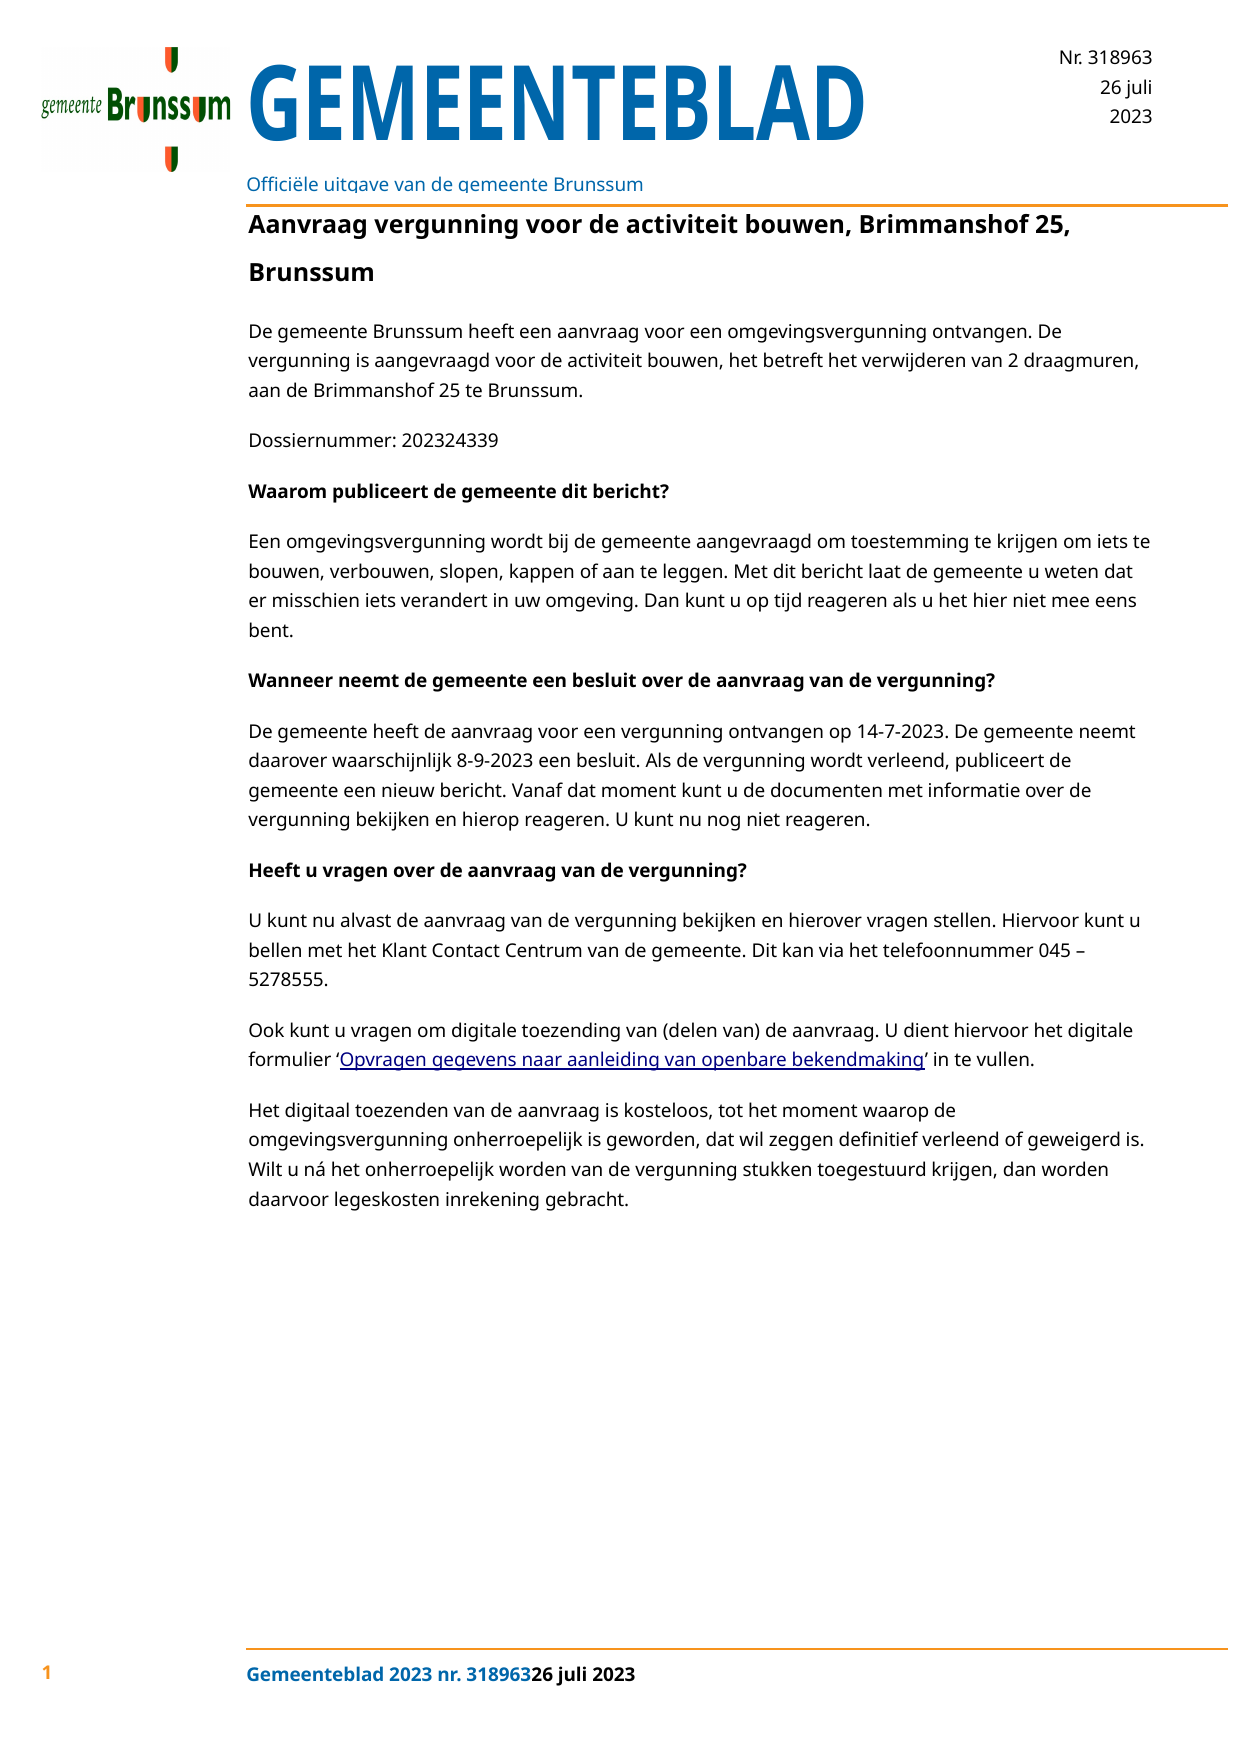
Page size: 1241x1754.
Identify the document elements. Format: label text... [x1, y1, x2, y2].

text Heeft u vragen over de aanvraag van de vergunning? [248, 857, 1152, 883]
text Dossiernummer: 202324339 [248, 427, 1152, 453]
text Het digitaal toezenden van de aanvraag is kosteloos, tot het moment waarop de omgevingsvergunning onherroepelijk is geworden, dat wil zeggen definitief verleend of geweigerd is. Wilt u ná het onherroepelijk worden van de vergunning stukken toegestuurd krijgen, dan worden daarvoor legeskosten inrekening gebracht. [248, 1097, 1152, 1212]
text Ook kunt u vragen om digitale toezending van (delen van) de aanvraag. U dient hiervoor het digitale formulier ‘Opvragen gegevens naar aanleiding van openbare bekendmaking’ in te vullen. [248, 1017, 1152, 1072]
picture [41, 47, 231, 172]
text De gemeente heeft de aanvraag voor een vergunning ontvangen op 14-7-2023. De gemeente neemt daarover waarschijnlijk 8-9-2023 een besluit. Als de vergunning wordt verleend, publiceert de gemeente een nieuw bericht. Vanaf dat moment kunt u de documenten met informatie over de vergunning bekijken en hierop reageren. U kunt nu nog niet reageren. [248, 718, 1152, 832]
text Een omgevingsvergunning wordt bij de gemeente aangevraagd om toestemming te krijgen om iets te bouwen, verbouwen, slopen, kappen of aan te leggen. Met dit bericht laat de gemeente u weten dat er misschien iets verandert in uw omgeving. Dan kunt u op tijd reageren als u het hier niet mee eens bent. [248, 528, 1152, 643]
text U kunt nu alvast de aanvraag van de vergunning bekijken en hierover vragen stellen. Hiervoor kunt u bellen met het Klant Contact Centrum van de gemeente. Dit kan via het telefoonnummer 045 – 5278555. [248, 907, 1152, 992]
text Aanvraag vergunning voor de activiteit bouwen, Brimmanshof 25, Brunssum [248, 207, 1152, 288]
text Wanneer neemt de gemeente een besluit over de aanvraag van de vergunning? [248, 667, 1152, 693]
text De gemeente Brunssum heeft een aanvraag voor een omgevingsvergunning ontvangen. De vergunning is aangevraagd voor de activiteit bouwen, het betreft het verwijderen van 2 draagmuren, aan de Brimmanshof 25 te Brunssum. [248, 318, 1152, 403]
text Waarom publiceert de gemeente dit bericht? [248, 478, 1152, 504]
